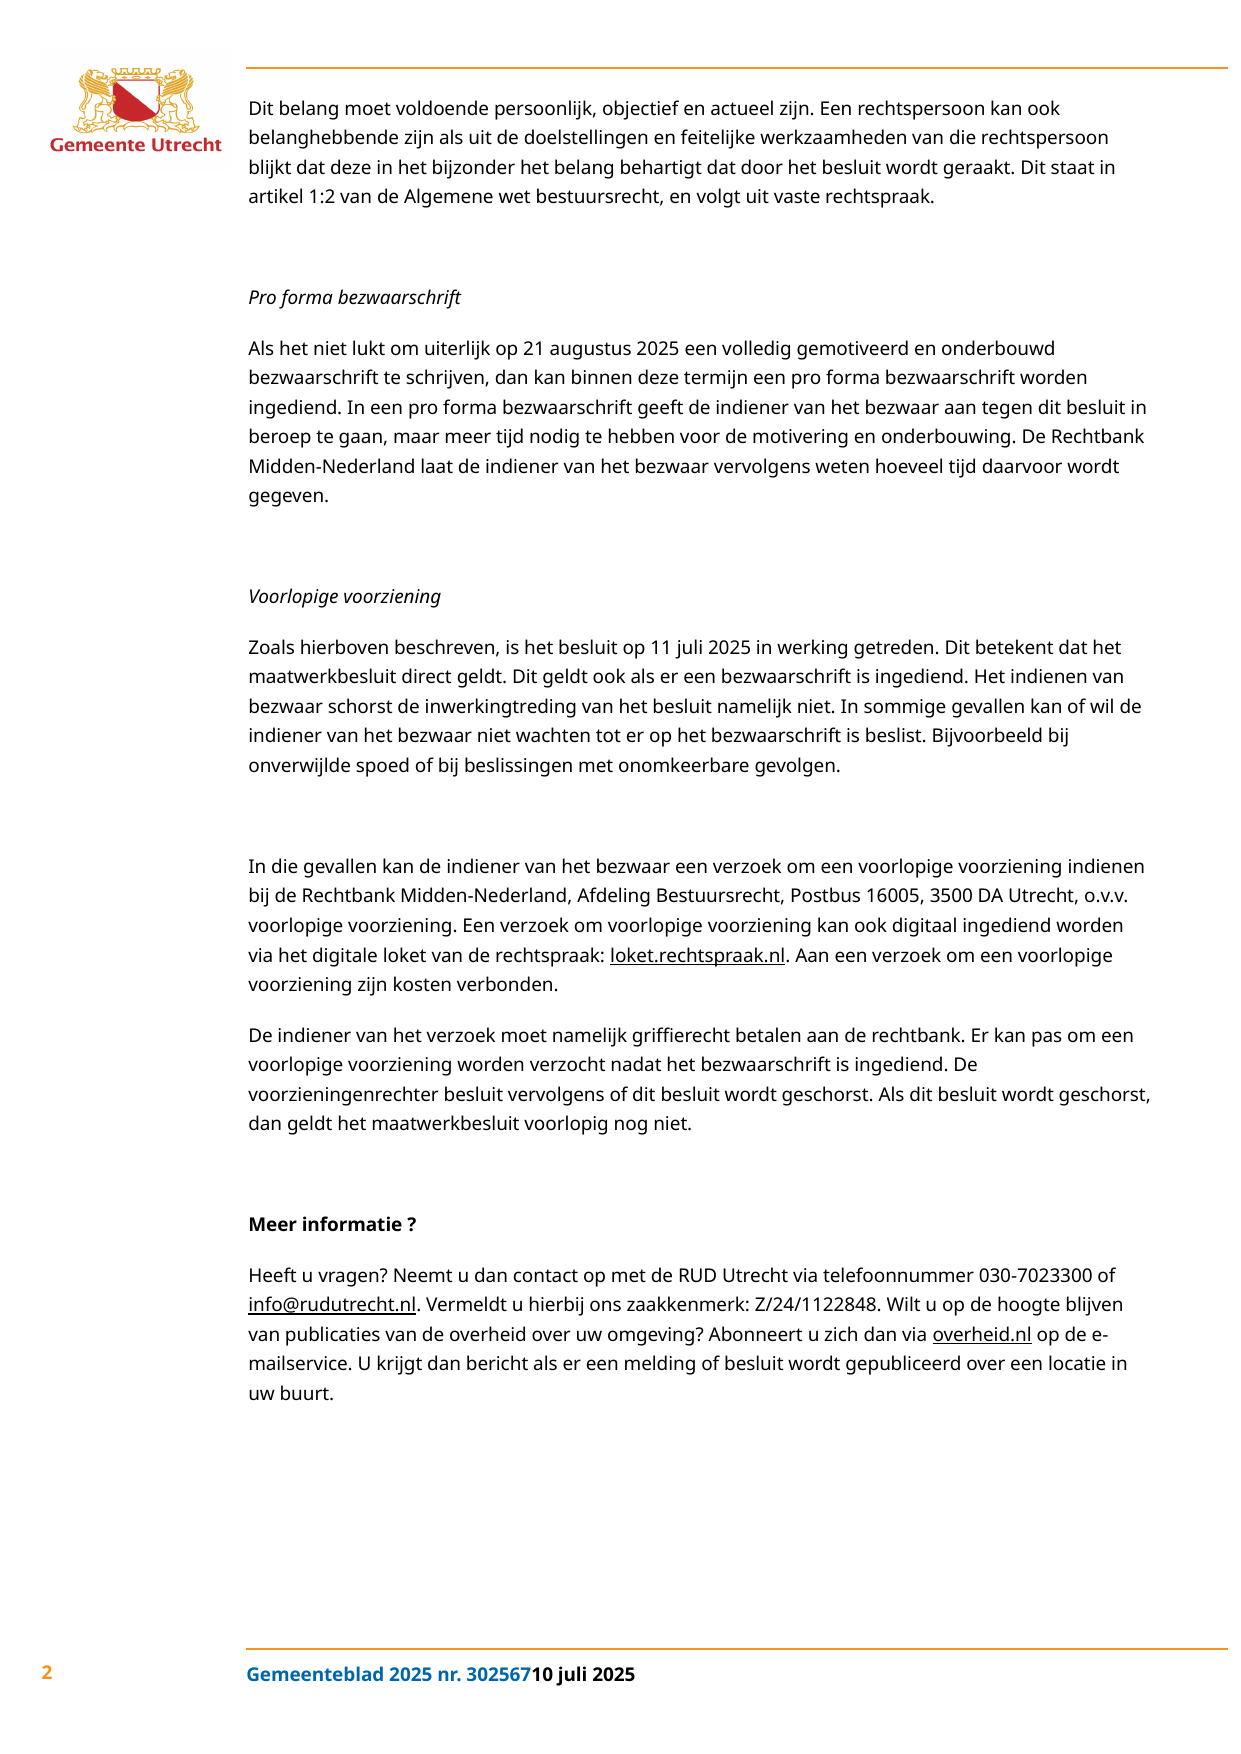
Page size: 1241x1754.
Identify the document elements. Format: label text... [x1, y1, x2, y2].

text Voorlopige voorziening [248, 583, 1152, 609]
text Zoals hierboven beschreven, is het besluit op 11 juli 2025 in werking getreden. Dit betekent dat het maatwerkbesluit direct geldt. Dit geldt ook als er een bezwaarschrift is ingediend. Het indienen van bezwaar schorst de inwerkingtreding van het besluit namelijk niet. In sommige gevallen kan of wil de indiener van het bezwaar niet wachten tot er op het bezwaarschrift is beslist. Bijvoorbeeld bij onverwijlde spoed of bij beslissingen met onomkeerbare gevolgen. [248, 634, 1152, 778]
text Heeft u vragen? Neemt u dan contact op met de RUD Utrecht via telefoonnummer 030-7023300 of info@rudutrecht.nl. Vermeldt u hierbij ons zaakkenmerk: Z/24/1122848. Wilt u op de hoogte blijven van publicaties van de overheid over uw omgeving? Abonneert u zich dan via overheid.nl op de e-mailservice. U krijgt dan bericht als er een melding of besluit wordt gepubliceerd over een locatie in uw buurt. [248, 1262, 1152, 1406]
text De indiener van het verzoek moet namelijk griffierecht betalen aan de rechtbank. Er kan pas om een voorlopige voorziening worden verzocht nadat het bezwaarschrift is ingediend. De voorzieningenrechter besluit vervolgens of dit besluit wordt geschorst. Als dit besluit wordt geschorst, dan geldt het maatwerkbesluit voorlopig nog niet. [248, 1022, 1152, 1136]
text Dit belang moet voldoende persoonlijk, objectief en actueel zijn. Een rechtspersoon kan ook belanghebbende zijn als uit de doelstellingen en feitelijke werkzaamheden van die rechtspersoon blijkt dat deze in het bijzonder het belang behartigt dat door het besluit wordt geraakt. Dit staat in artikel 1:2 van de Algemene wet bestuursrecht, en volgt uit vaste rechtspraak. [248, 95, 1152, 209]
text Pro forma bezwaarschrift [248, 284, 1152, 310]
text In die gevallen kan de indiener van het bezwaar een verzoek om een voorlopige voorziening indienen bij de Rechtbank Midden-Nederland, Afdeling Bestuursrecht, Postbus 16005, 3500 DA Utrecht, o.v.v. voorlopige voorziening. Een verzoek om voorlopige voorziening kan ook digitaal ingediend worden via het digitale loket van de rechtspraak: loket.rechtspraak.nl. Aan een verzoek om een voorlopige voorziening zijn kosten verbonden. [248, 853, 1152, 997]
text Meer informatie ? [248, 1211, 1152, 1237]
picture [41, 47, 231, 172]
text Als het niet lukt om uiterlijk op 21 augustus 2025 een volledig gemotiveerd en onderbouwd bezwaarschrift te schrijven, dan kan binnen deze termijn een pro forma bezwaarschrift worden ingediend. In een pro forma bezwaarschrift geeft de indiener van het bezwaar aan tegen dit besluit in beroep te gaan, maar meer tijd nodig te hebben voor de motivering en onderbouwing. De Rechtbank Midden-Nederland laat de indiener van het bezwaar vervolgens weten hoeveel tijd daarvoor wordt gegeven. [248, 335, 1152, 508]
